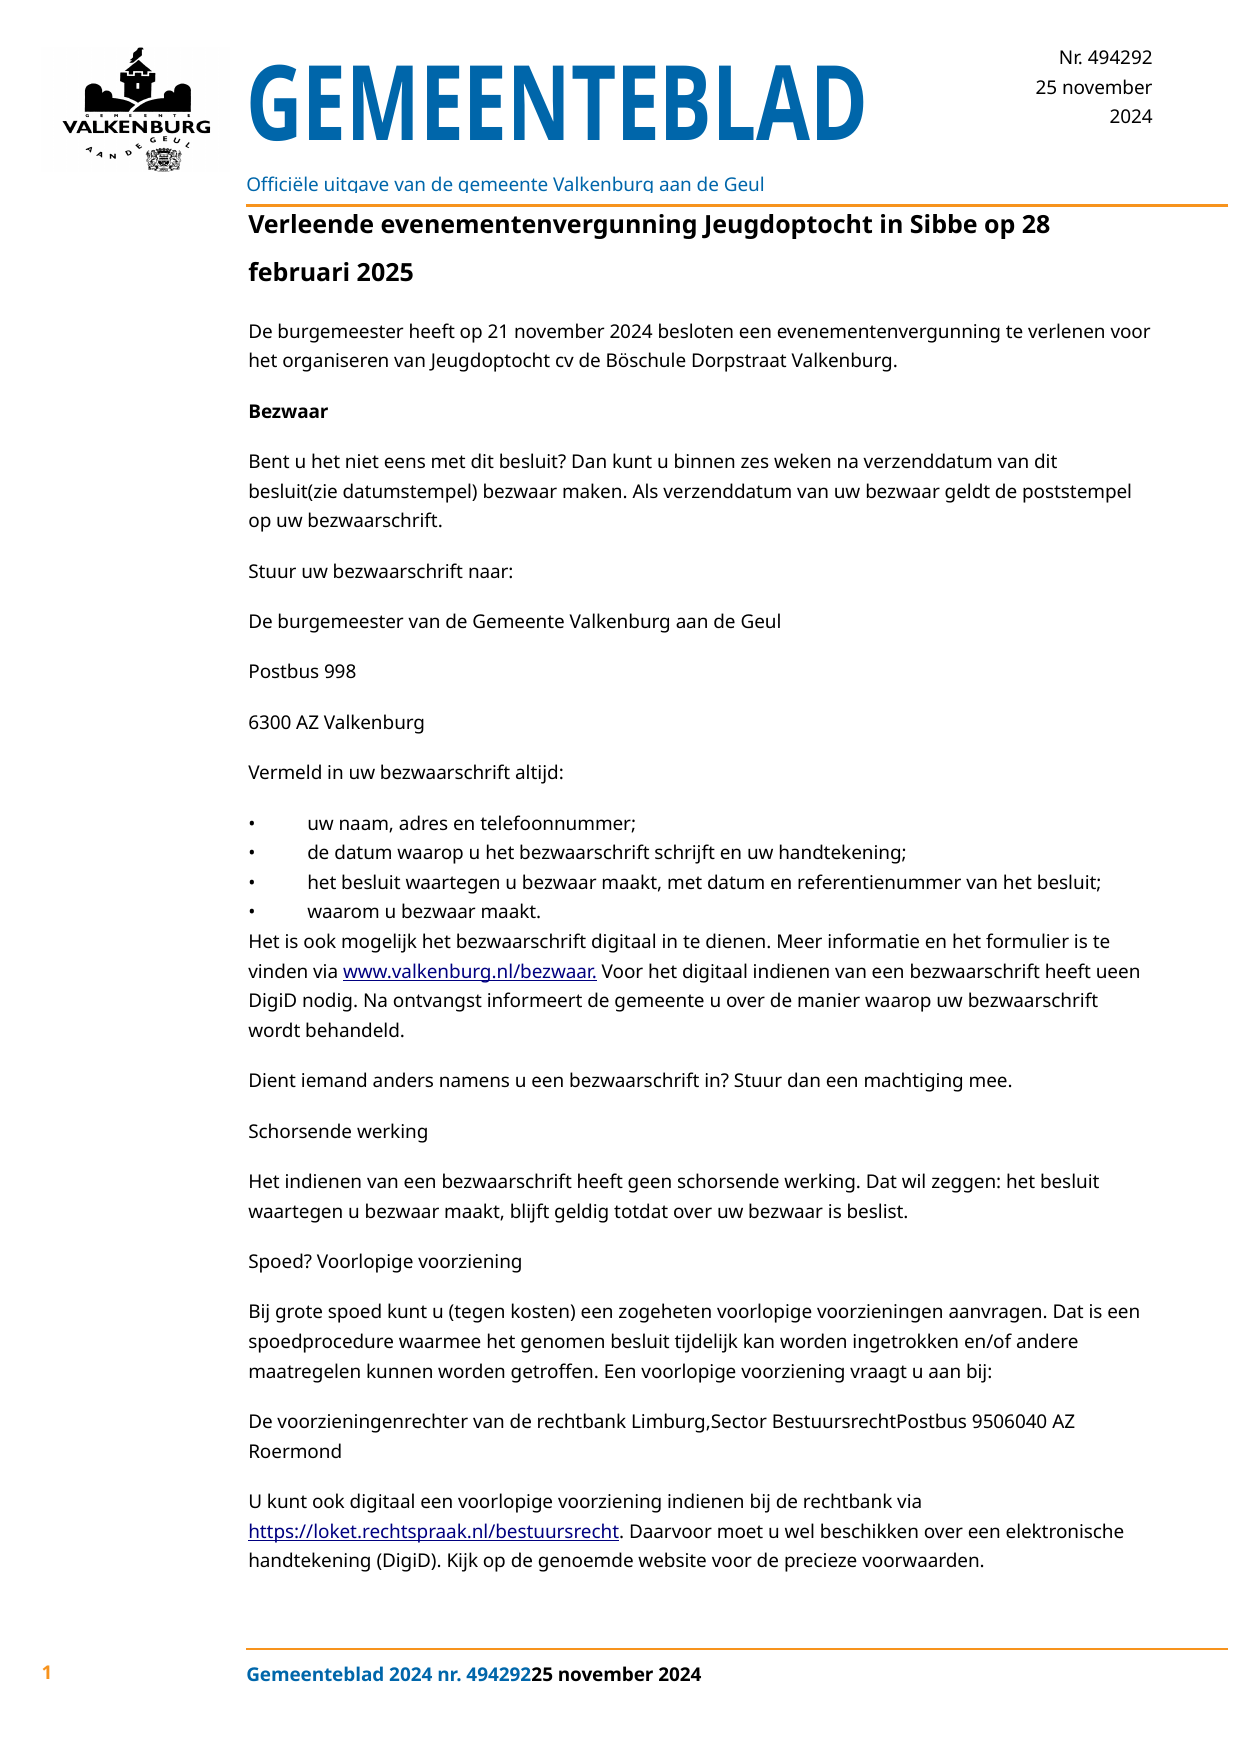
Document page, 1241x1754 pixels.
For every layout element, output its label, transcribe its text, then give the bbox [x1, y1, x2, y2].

text Het indienen van een bezwaarschrift heeft geen schorsende werking. Dat wil zeggen: het besluit waartegen u bezwaar maakt, blijft geldig totdat over uw bezwaar is beslist. [248, 1168, 1152, 1224]
text Bent u het niet eens met dit besluit? Dan kunt u binnen zes weken na verzenddatum van dit besluit(zie datumstempel) bezwaar maken. Als verzenddatum van uw bezwaar geldt de poststempel op uw bezwaarschrift. [248, 448, 1152, 533]
text Het is ook mogelijk het bezwaarschrift digitaal in te dienen. Meer informatie en het formulier is te vinden via www.valkenburg.nl/bezwaar. Voor het digitaal indienen van een bezwaarschrift heeft ueen DigiD nodig. Na ontvangst informeert de gemeente u over de manier waarop uw bezwaarschrift wordt behandeld. [248, 928, 1152, 1043]
text Dient iemand anders namens u een bezwaarschrift in? Stuur dan een machtiging mee. [248, 1067, 1152, 1093]
text De burgemeester van de Gemeente Valkenburg aan de Geul [248, 608, 1152, 634]
text Stuur uw bezwaarschrift naar: [248, 558, 1152, 584]
text U kunt ook digitaal een voorlopige voorziening indienen bij de rechtbank via https://loket.rechtspraak.nl/bestuursrecht. Daarvoor moet u wel beschikken over een elektronische handtekening (DigiD). Kijk op de genoemde website voor de precieze voorwaarden. [248, 1488, 1152, 1573]
text 6300 AZ Valkenburg [248, 709, 1152, 735]
text Postbus 998 [248, 659, 1152, 684]
text Bij grote spoed kunt u (tegen kosten) een zogeheten voorlopige voorzieningen aanvragen. Dat is een spoedprocedure waarmee het genomen besluit tijdelijk kan worden ingetrokken en/of andere maatregelen kunnen worden getroffen. Een voorlopige voorziening vraagt u aan bij: [248, 1299, 1152, 1384]
list uw naam, adres en telefoonnummer; [248, 810, 1152, 836]
list waarom u bezwaar maakt. [248, 899, 1152, 924]
list het besluit waartegen u bezwaar maakt, met datum en referentienummer van het besluit; [248, 869, 1152, 895]
list de datum waarop u het bezwaarschrift schrijft en uw handtekening; [248, 839, 1152, 865]
text Spoed? Voorlopige voorziening [248, 1248, 1152, 1274]
text De burgemeester heeft op 21 november 2024 besloten een evenementenvergunning te verlenen voor het organiseren van Jeugdoptocht cv de Böschule Dorpstraat Valkenburg. [248, 318, 1152, 373]
picture [41, 47, 231, 172]
text Bezwaar [248, 398, 1152, 424]
text De voorzieningenrechter van de rechtbank Limburg,Sector BestuursrechtPostbus 9506040 AZ Roermond [248, 1408, 1152, 1464]
text Verleende evenementenvergunning Jeugdoptocht in Sibbe op 28 februari 2025 [248, 207, 1152, 288]
text Schorsende werking [248, 1118, 1152, 1144]
text Vermeld in uw bezwaarschrift altijd: [248, 759, 1152, 785]
